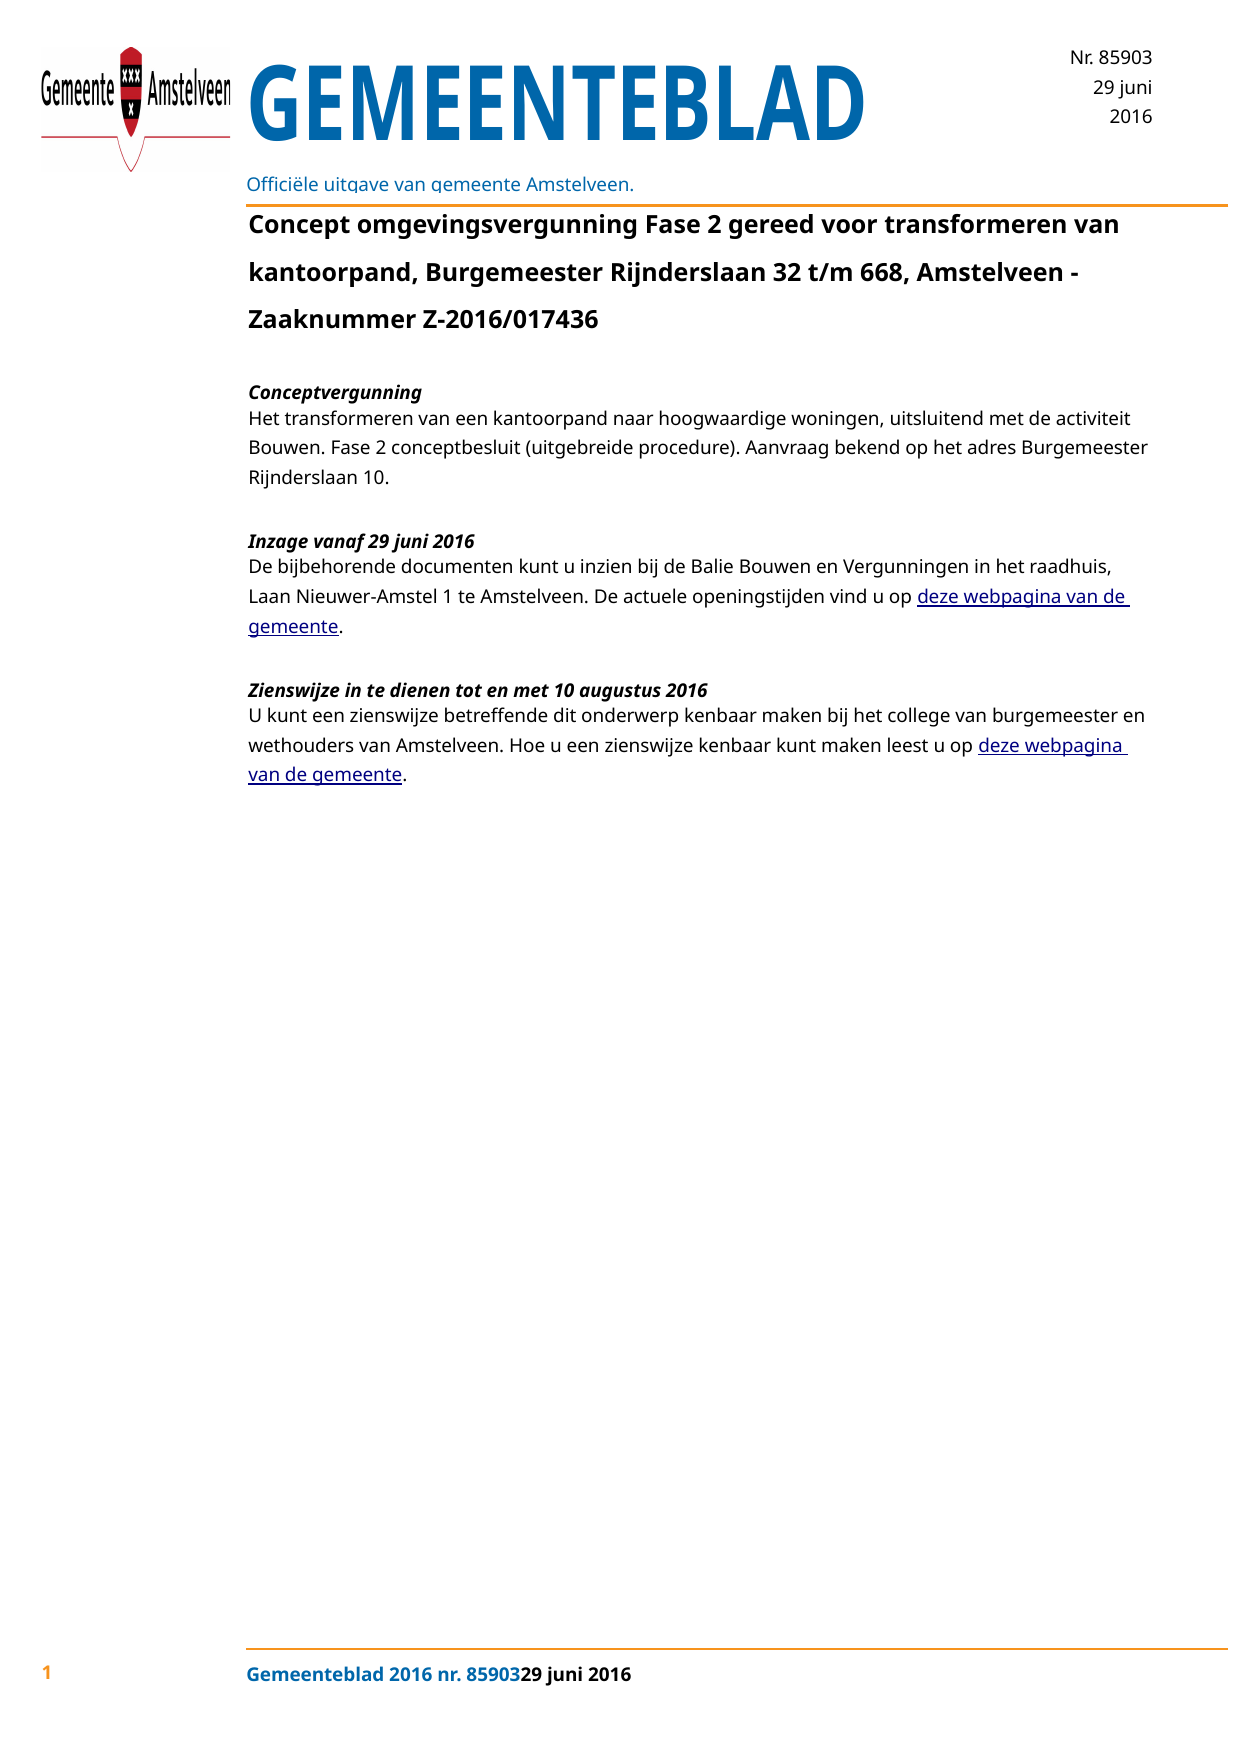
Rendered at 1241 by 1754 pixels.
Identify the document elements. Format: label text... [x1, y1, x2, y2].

picture [41, 47, 231, 172]
text Concept omgevingsvergunning Fase 2 gereed voor transformeren van kantoorpand, Burgemeester Rijnderslaan 32 t/m 668, Amstelveen - Zaaknummer Z-2016/017436 [248, 207, 1152, 336]
text Inzage vanaf 29 juni 2016 [248, 528, 1152, 554]
text Zienswijze in te dienen tot en met 10 augustus 2016 [248, 677, 1152, 702]
text U kunt een zienswijze betreffende dit onderwerp kenbaar maken bij het college van burgemeester en wethouders van Amstelveen. Hoe u een zienswijze kenbaar kunt maken leest u op deze webpagina van de gemeente. [248, 702, 1152, 787]
text De bijbehorende documenten kunt u inzien bij de Balie Bouwen en Vergunningen in het raadhuis, Laan Nieuwer-Amstel 1 te Amstelveen. De actuele openingstijden vind u op deze webpagina van de gemeente. [248, 554, 1152, 638]
text Conceptvergunning [248, 379, 1152, 405]
text Het transformeren van een kantoorpand naar hoogwaardige woningen, uitsluitend met de activiteit Bouwen. Fase 2 conceptbesluit (uitgebreide procedure). Aanvraag bekend op het adres Burgemeester Rijnderslaan 10. [248, 405, 1152, 490]
